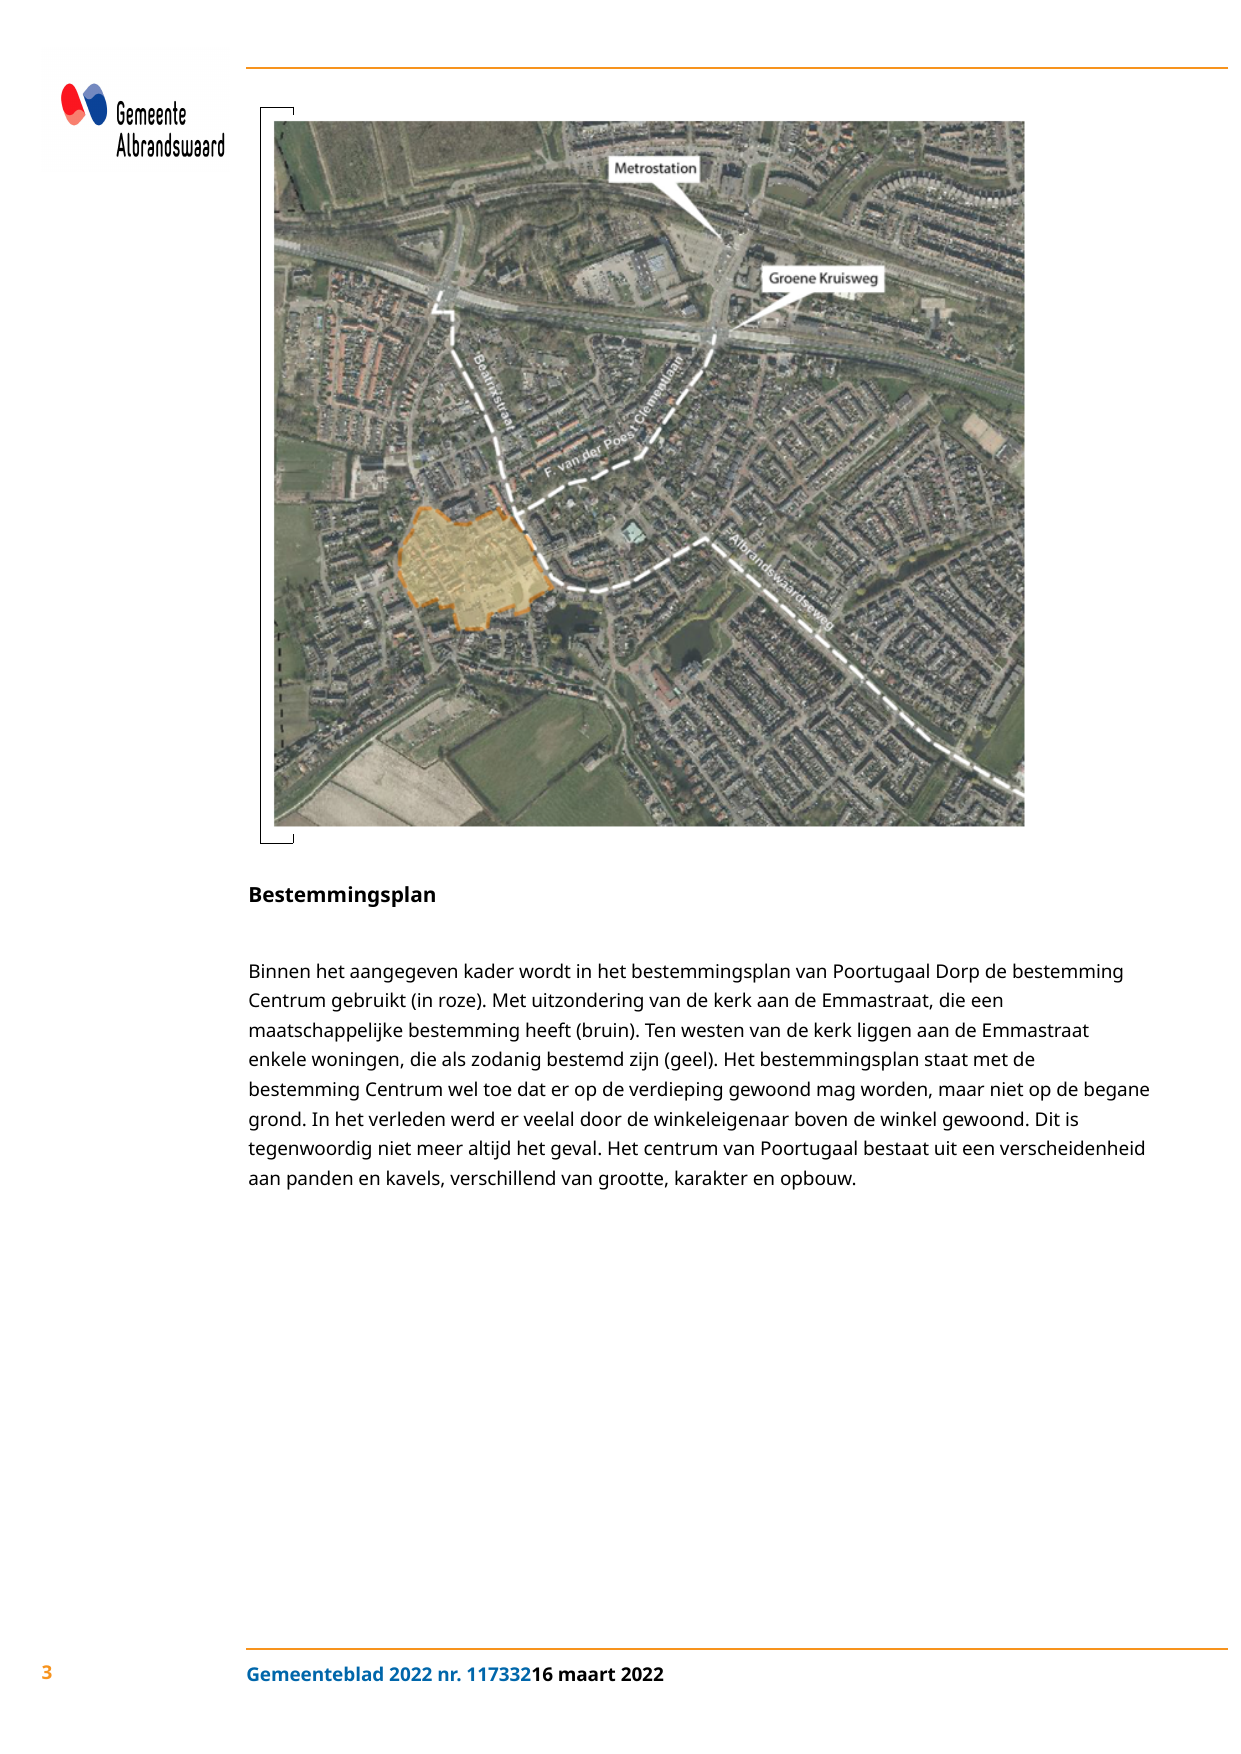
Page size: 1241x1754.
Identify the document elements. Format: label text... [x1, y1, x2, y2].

picture [41, 47, 231, 172]
text Binnen het aangegeven kader wordt in het bestemmingsplan van Poortugaal Dorp de bestemming Centrum gebruikt (in roze). Met uitzondering van de kerk aan de Emmastraat, die een maatschappelijke bestemming heeft (bruin). Ten westen van de kerk liggen aan de Emmastraat enkele woningen, die als zodanig bestemd zijn (geel). Het bestemmingsplan staat met de bestemming Centrum wel toe dat er op de verdieping gewoond mag worden, maar niet op de begane grond. In het verleden werd er veelal door de winkeleigenaar boven de winkel gewoond. Dit is tegenwoordig niet meer altijd het geval. Het centrum van Poortugaal bestaat uit een verscheidenheid aan panden en kavels, verschillend van grootte, karakter en opbouw. [248, 958, 1152, 1191]
text Bestemmingsplan [248, 880, 1152, 908]
picture [268, 115, 1037, 834]
